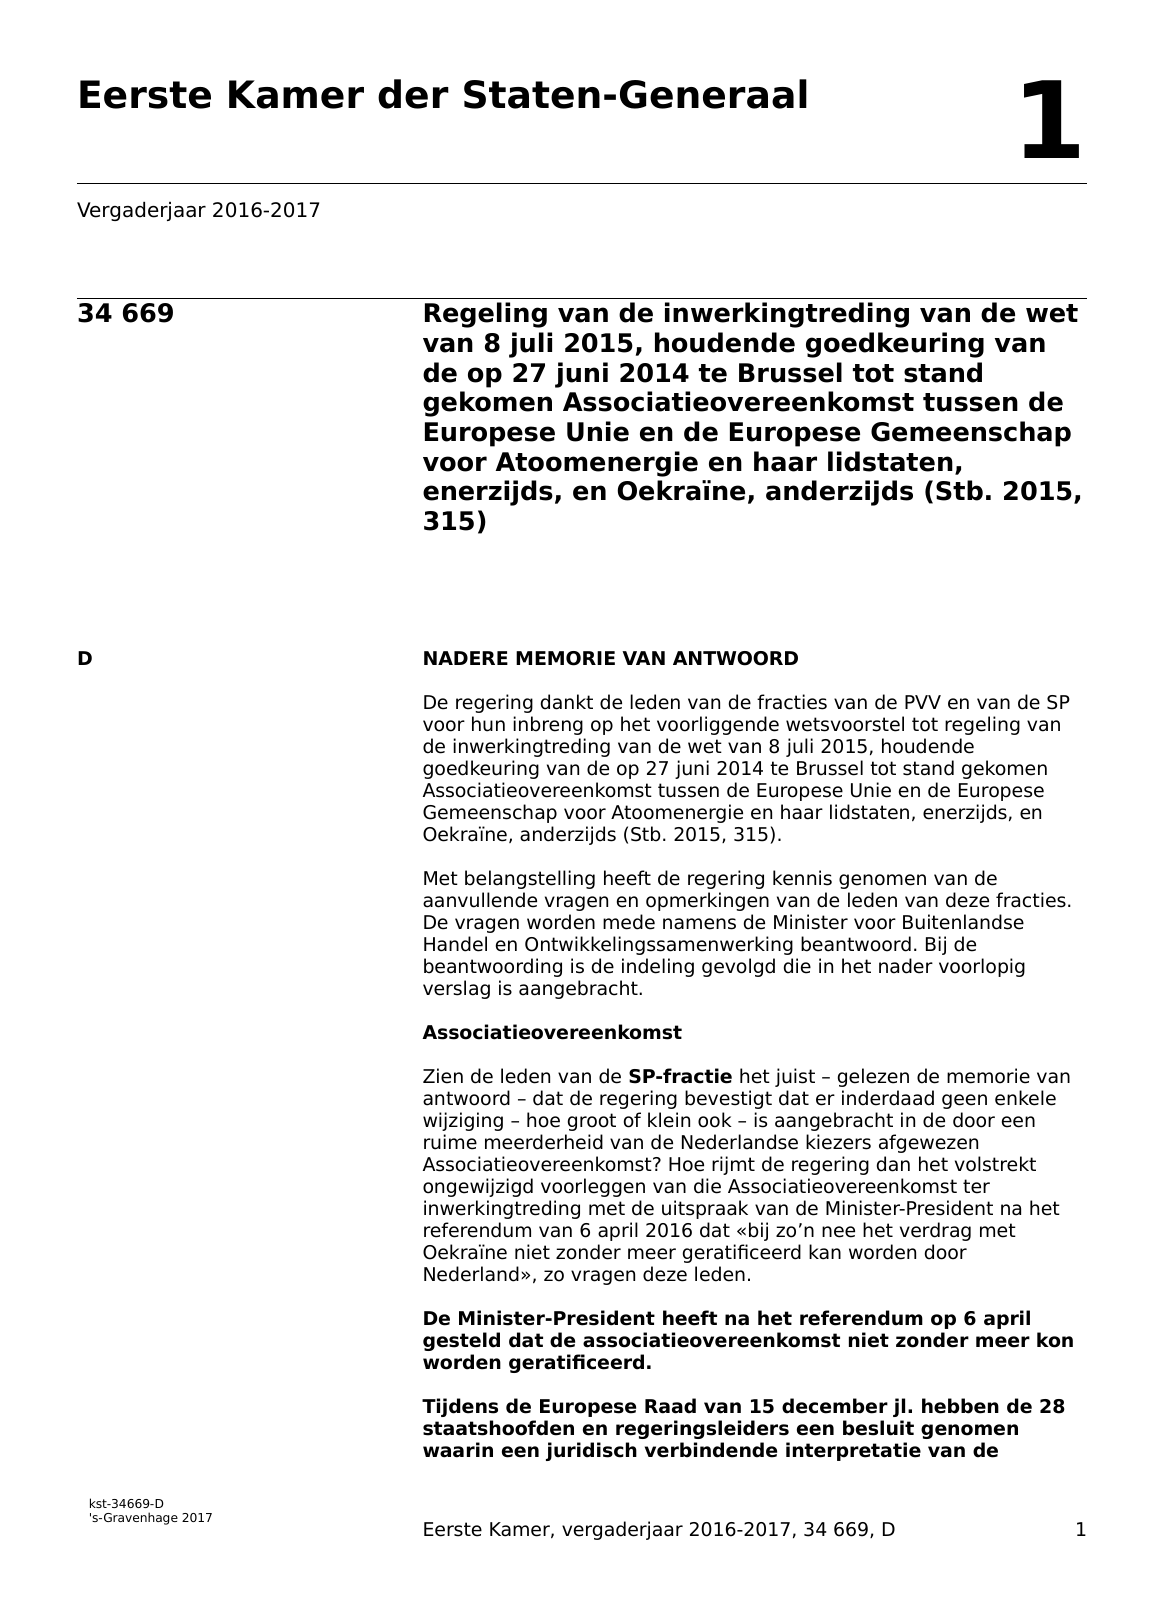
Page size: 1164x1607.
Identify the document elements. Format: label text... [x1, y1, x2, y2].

text 's-Gravenhage 2017 [88, 1511, 323, 1525]
table_cell Vergaderjaar 2016-2017 [77, 184, 1087, 298]
text kst-34669-D [88, 1497, 323, 1511]
text De Minister-President heeft na het referendum op 6 april gesteld dat de associatieovereenkomst niet zonder meer kon worden geratificeerd. [422, 1308, 1087, 1374]
subtitle 34 669 Regeling van de inwerkingtreding van de wet van 8 juli 2015, houdende goedkeuring van de op 27 juni 2014 te Brussel tot stand gekomen Associatieovereenkomst tussen de Europese Unie en de Europese Gemeenschap voor Atoomenergie en haar lidstaten, enerzijds, en Oekraïne, anderzijds (Stb. 2015, 315) [77, 299, 1087, 536]
text De regering dankt de leden van de fracties van de PVV en van de SP voor hun inbreng op het voorliggende wetsvoorstel tot regeling van de inwerkingtreding van de wet van 8 juli 2015, houdende goedkeuring van de op 27 juni 2014 te Brussel tot stand gekomen Associatieovereenkomst tussen de Europese Unie en de Europese Gemeenschap voor Atoomenergie en haar lidstaten, enerzijds, en Oekraïne, anderzijds (Stb. 2015, 315). [422, 692, 1087, 846]
table_header 1 [886, 59, 1087, 183]
text Met belangstelling heeft de regering kennis genomen van de aanvullende vragen en opmerkingen van de leden van deze fracties. De vragen worden mede namens de Minister voor Buitenlandse Handel en Ontwikkelingssamenwerking beantwoord. Bij de beantwoording is de indeling gevolgd die in het nader voorlopig verslag is aangebracht. [422, 868, 1087, 999]
table_header Eerste Kamer der Staten-Generaal [77, 59, 886, 183]
subtitle D NADERE MEMORIE VAN ANTWOORD [77, 647, 1087, 669]
text Tijdens de Europese Raad van 15 december jl. hebben de 28 staatshoofden en regeringsleiders een besluit genomen waarin een juridisch verbindende interpretatie van de [422, 1396, 1087, 1462]
subtitle Associatieovereenkomst [422, 1022, 1087, 1044]
text Zien de leden van de SP-fractie het juist – gelezen de memorie van antwoord – dat de regering bevestigt dat er inderdaad geen enkele wijziging – hoe groot of klein ook – is aangebracht in de door een ruime meerderheid van de Nederlandse kiezers afgewezen Associatieovereenkomst? Hoe rijmt de regering dan het volstrekt ongewijzigd voorleggen van die Associatieovereenkomst ter inwerkingtreding met de uitspraak van de Minister-President na het referendum van 6 april 2016 dat «bij zo’n nee het verdrag met Oekraïne niet zonder meer geratificeerd kan worden door Nederland», zo vragen deze leden. [422, 1066, 1087, 1286]
